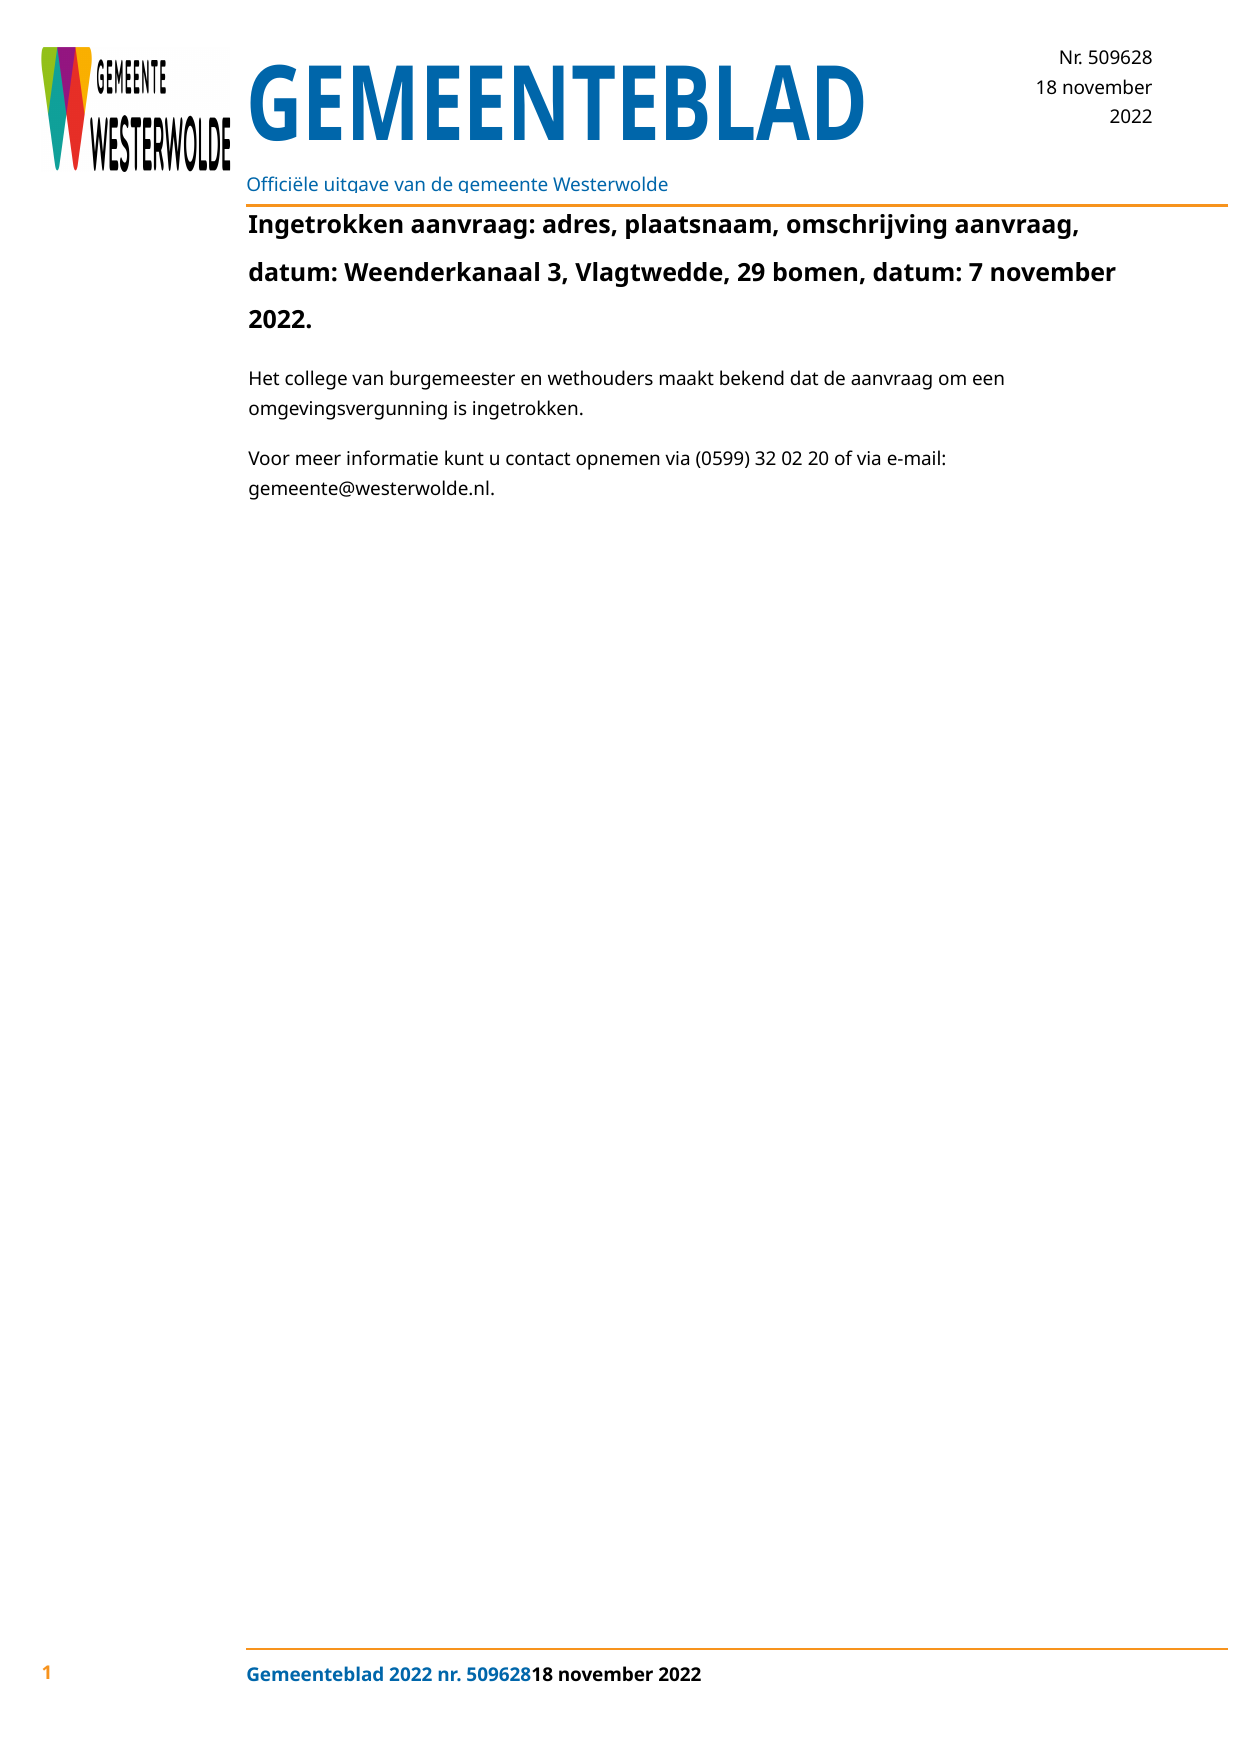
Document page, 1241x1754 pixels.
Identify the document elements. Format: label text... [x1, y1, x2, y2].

picture [41, 47, 231, 172]
text Ingetrokken aanvraag: adres, plaatsnaam, omschrijving aanvraag, datum: Weenderkanaal 3, Vlagtwedde, 29 bomen, datum: 7 november 2022. [248, 207, 1152, 336]
text Het college van burgemeester en wethouders maakt bekend dat de aanvraag om een omgevingsvergunning is ingetrokken. [248, 366, 1152, 421]
text Voor meer informatie kunt u contact opnemen via (0599) 32 02 20 of via e-mail: gemeente@westerwolde.nl. [248, 446, 1152, 501]
